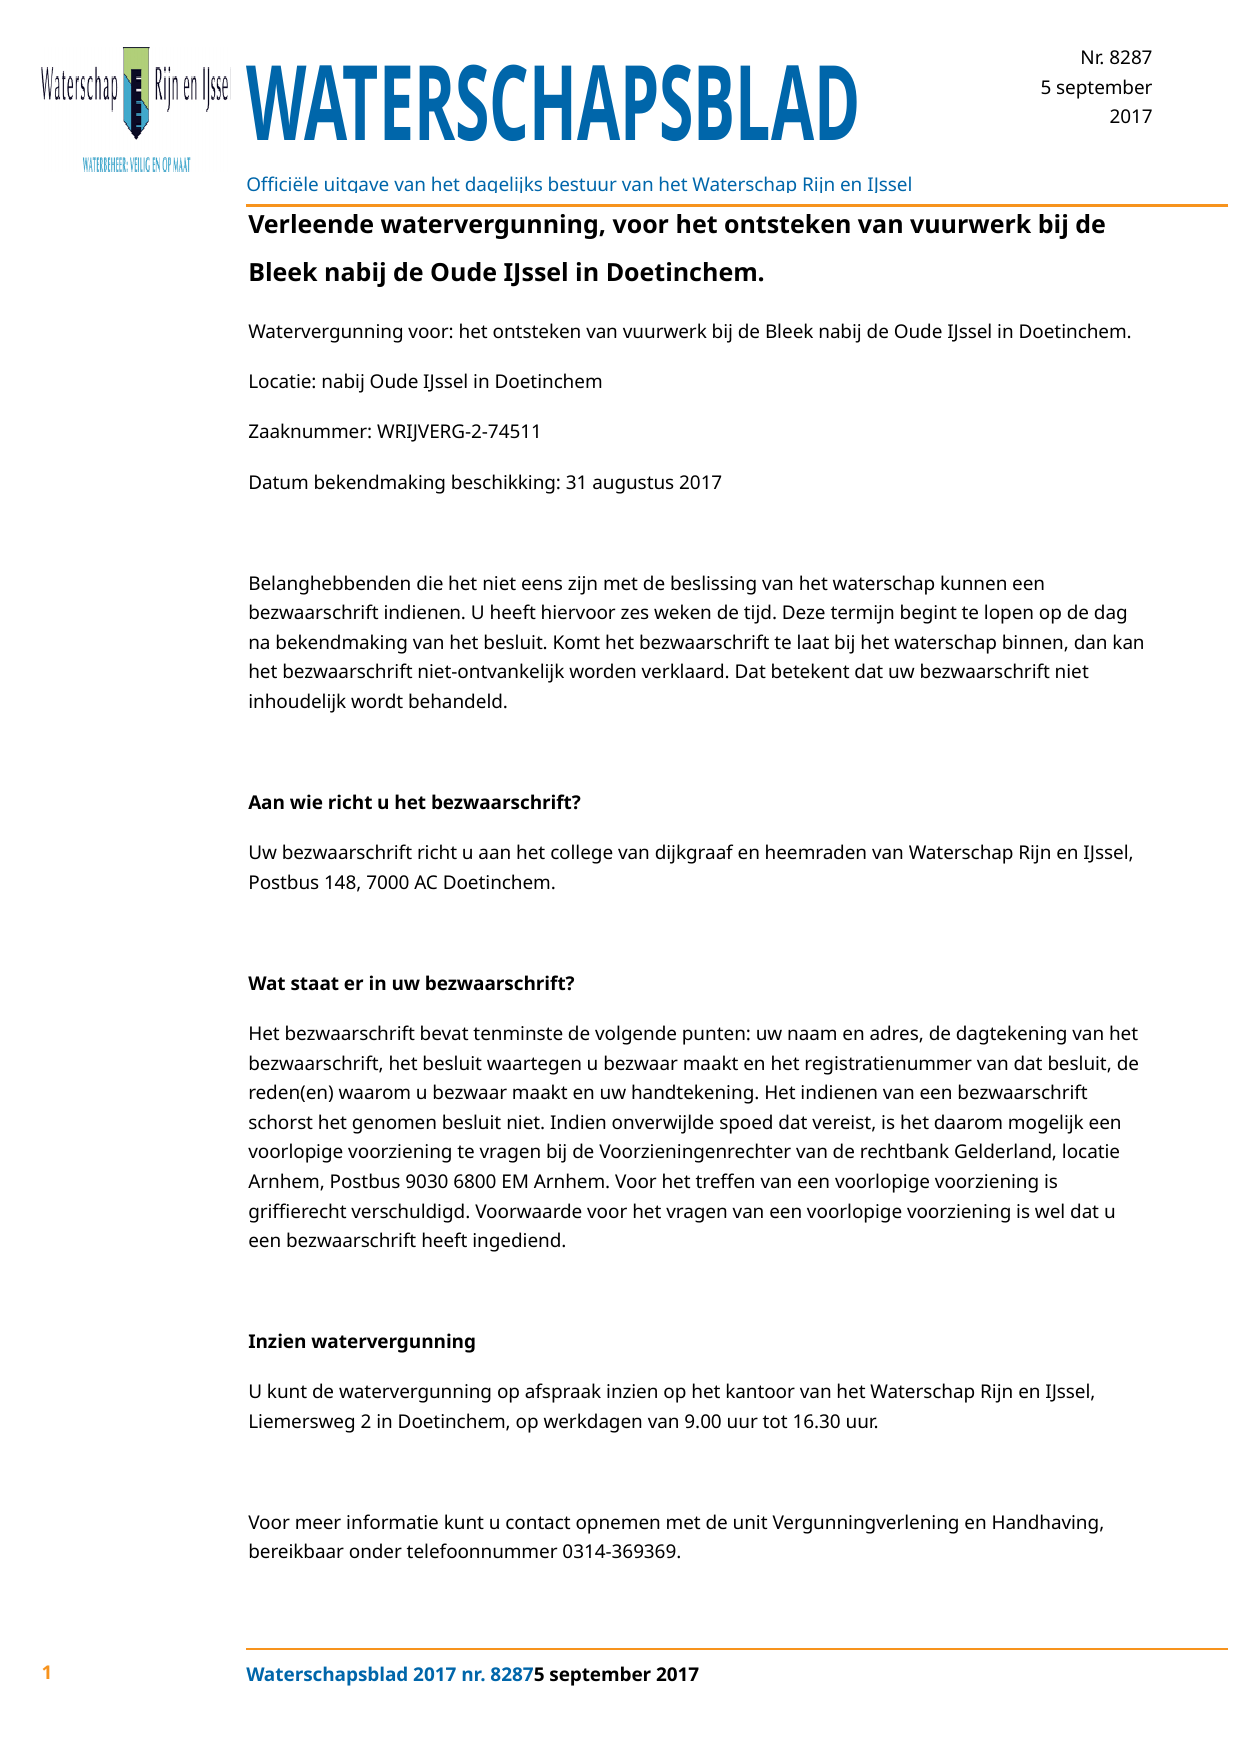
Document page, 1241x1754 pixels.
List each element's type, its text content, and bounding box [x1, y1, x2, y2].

text Datum bekendmaking beschikking: 31 augustus 2017 [248, 469, 1152, 495]
text Watervergunning voor: het ontsteken van vuurwerk bij de Bleek nabij de Oude IJssel in Doetinchem. [248, 318, 1152, 344]
text Wat staat er in uw bezwaarschrift? [248, 970, 1152, 996]
text Inzien watervergunning [248, 1328, 1152, 1354]
text Zaaknummer: WRIJVERG-2-74511 [248, 419, 1152, 444]
text Belanghebbenden die het niet eens zijn met de beslissing van het waterschap kunnen een bezwaarschrift indienen. U heeft hiervoor zes weken de tijd. Deze termijn begint te lopen op de dag na bekendmaking van het besluit. Komt het bezwaarschrift te laat bij het waterschap binnen, dan kan het bezwaarschrift niet-ontvankelijk worden verklaard. Dat betekent dat uw bezwaarschrift niet inhoudelijk wordt behandeld. [248, 570, 1152, 714]
text Verleende watervergunning, voor het ontsteken van vuurwerk bij de Bleek nabij de Oude IJssel in Doetinchem. [248, 207, 1152, 288]
text Uw bezwaarschrift richt u aan het college van dijkgraaf en heemraden van Waterschap Rijn en IJssel, Postbus 148, 7000 AC Doetinchem. [248, 839, 1152, 895]
text Aan wie richt u het bezwaarschrift? [248, 789, 1152, 815]
text Voor meer informatie kunt u contact opnemen met de unit Vergunningverlening en Handhaving, bereikbaar onder telefoonnummer 0314-369369. [248, 1509, 1152, 1564]
text Locatie: nabij Oude IJssel in Doetinchem [248, 368, 1152, 394]
picture [41, 47, 231, 172]
text Het bezwaarschrift bevat tenminste de volgende punten: uw naam en adres, de dagtekening van het bezwaarschrift, het besluit waartegen u bezwaar maakt en het registratienummer van dat besluit, de reden(en) waarom u bezwaar maakt en uw handtekening. Het indienen van een bezwaarschrift schorst het genomen besluit niet. Indien onverwijlde spoed dat vereist, is het daarom mogelijk een voorlopige voorziening te vragen bij de Voorzieningenrechter van de rechtbank Gelderland, locatie Arnhem, Postbus 9030 6800 EM Arnhem. Voor het treffen van een voorlopige voorziening is griffierecht verschuldigd. Voorwaarde voor het vragen van een voorlopige voorziening is wel dat u een bezwaarschrift heeft ingediend. [248, 1020, 1152, 1253]
text U kunt de watervergunning op afspraak inzien op het kantoor van het Waterschap Rijn en IJssel, Liemersweg 2 in Doetinchem, op werkdagen van 9.00 uur tot 16.30 uur. [248, 1379, 1152, 1434]
